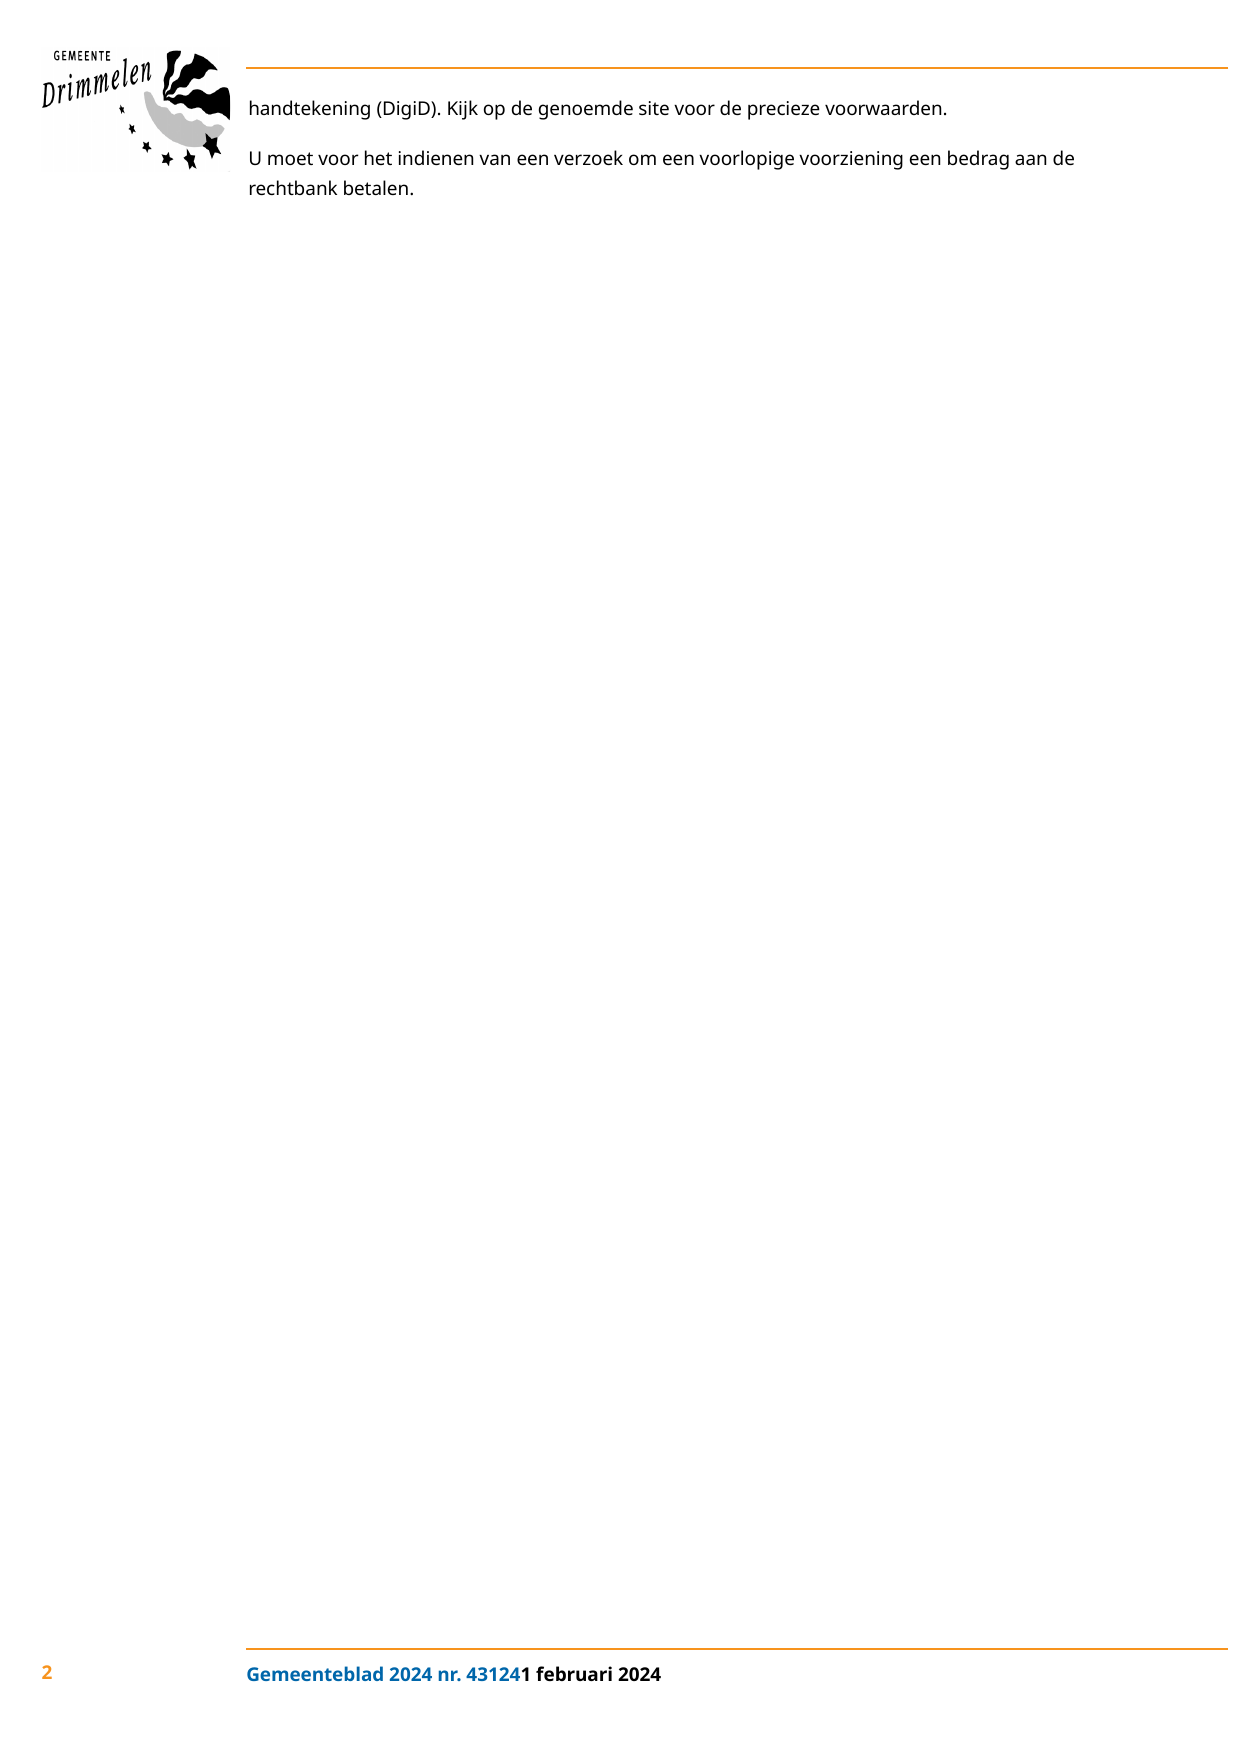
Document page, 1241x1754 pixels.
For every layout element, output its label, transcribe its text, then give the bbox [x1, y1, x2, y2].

text handtekening (DigiD). Kijk op de genoemde site voor de precieze voorwaarden. [248, 95, 1152, 121]
picture [41, 47, 231, 172]
text U moet voor het indienen van een verzoek om een voorlopige voorziening een bedrag aan de rechtbank betalen. [248, 145, 1152, 201]
